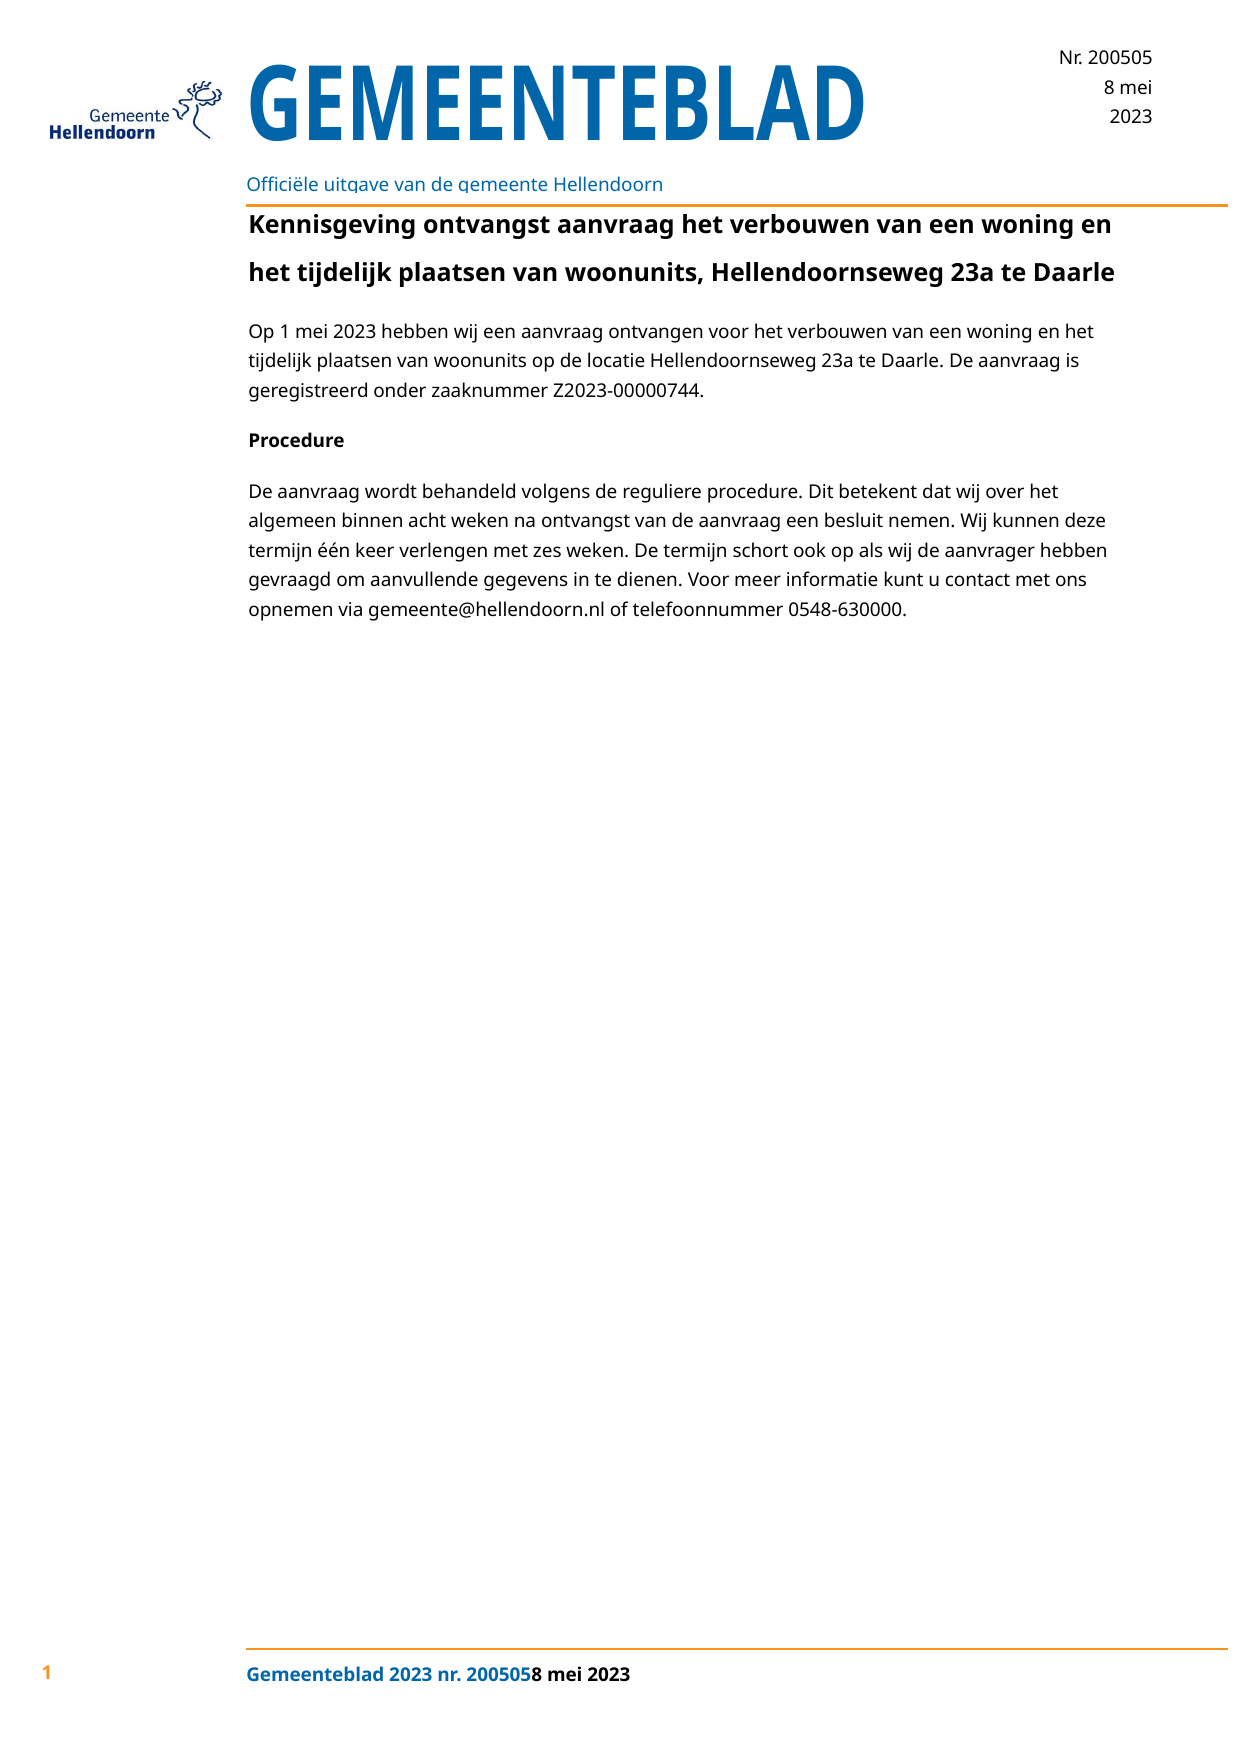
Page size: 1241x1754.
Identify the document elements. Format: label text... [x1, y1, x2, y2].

text Op 1 mei 2023 hebben wij een aanvraag ontvangen voor het verbouwen van een woning en het tijdelijk plaatsen van woonunits op de locatie Hellendoornseweg 23a te Daarle. De aanvraag is geregistreerd onder zaaknummer Z2023-00000744. [248, 318, 1152, 403]
text Kennisgeving ontvangst aanvraag het verbouwen van een woning en het tijdelijk plaatsen van woonunits, Hellendoornseweg 23a te Daarle [248, 207, 1152, 288]
text De aanvraag wordt behandeld volgens de reguliere procedure. Dit betekent dat wij over het algemeen binnen acht weken na ontvangst van de aanvraag een besluit nemen. Wij kunnen deze termijn één keer verlengen met zes weken. De termijn schort ook op als wij de aanvrager hebben gevraagd om aanvullende gegevens in te dienen. Voor meer informatie kunt u contact met ons opnemen via gemeente@hellendoorn.nl of telefoonnummer 0548-630000. [248, 478, 1152, 622]
text Procedure [248, 427, 1152, 453]
picture [41, 47, 231, 172]
